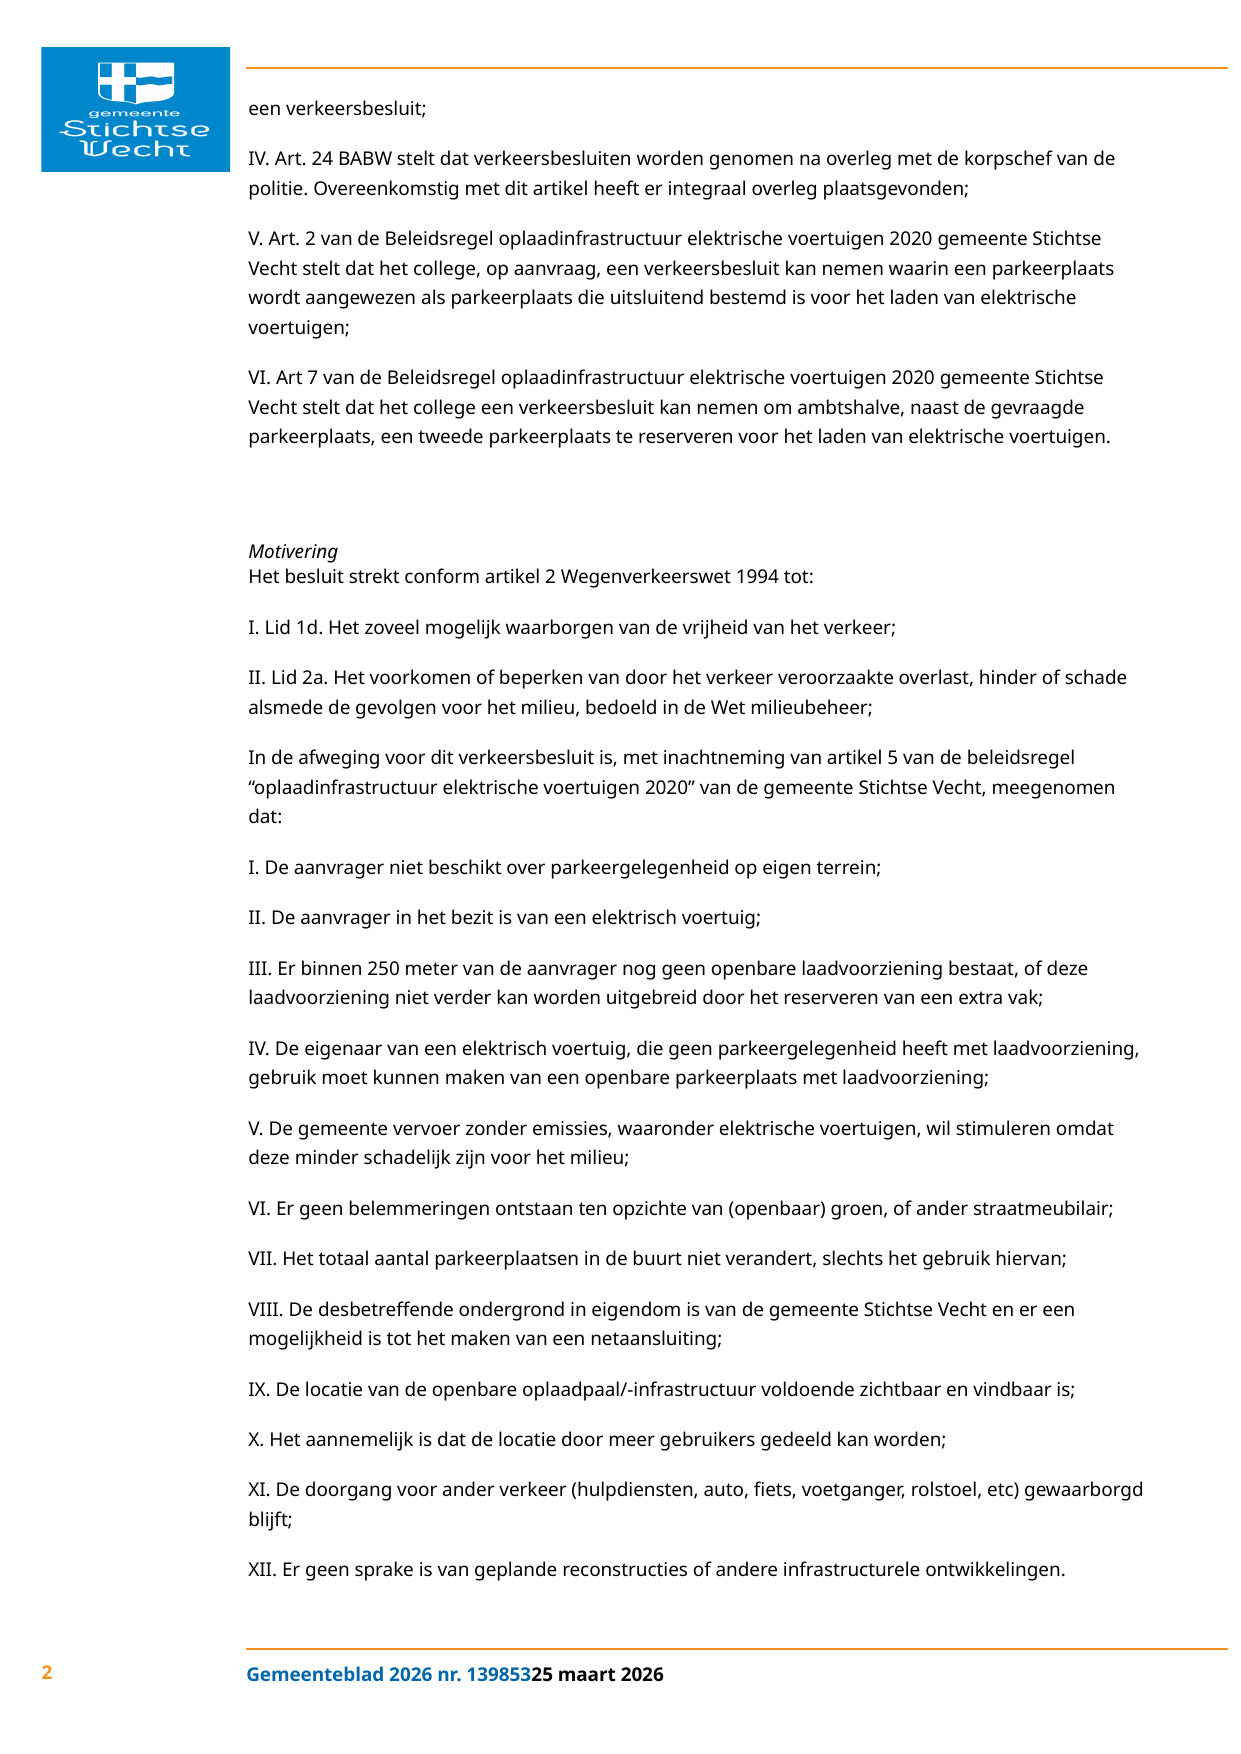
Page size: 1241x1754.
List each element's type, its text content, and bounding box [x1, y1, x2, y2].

text X. Het aannemelijk is dat de locatie door meer gebruikers gedeeld kan worden; [248, 1426, 1152, 1452]
text VI. Er geen belemmeringen ontstaan ten opzichte van (openbaar) groen, of ander straatmeubilair; [248, 1195, 1152, 1221]
text II. De aanvrager in het bezit is van een elektrisch voertuig; [248, 904, 1152, 930]
text VII. Het totaal aantal parkeerplaatsen in de buurt niet verandert, slechts het gebruik hiervan; [248, 1245, 1152, 1271]
text IV. Art. 24 BABW stelt dat verkeersbesluiten worden genomen na overleg met de korpschef van de politie. Overeenkomstig met dit artikel heeft er integraal overleg plaatsgevonden; [248, 145, 1152, 201]
text VIII. De desbetreffende ondergrond in eigendom is van de gemeente Stichtse Vecht en er een mogelijkheid is tot het maken van een netaansluiting; [248, 1296, 1152, 1351]
picture [137, 63, 174, 103]
text Motivering [248, 538, 1152, 564]
text een verkeersbesluit; [248, 95, 1152, 121]
text XI. De doorgang voor ander verkeer (hulpdiensten, auto, fiets, voetganger, rolstoel, etc) gewaarborgd blijft; [248, 1477, 1152, 1532]
text Het besluit strekt conform artikel 2 Wegenverkeerswet 1994 tot: [248, 564, 1152, 589]
text IV. De eigenaar van een elektrisch voertuig, die geen parkeergelegenheid heeft met laadvoorziening, gebruik moet kunnen maken van een openbare parkeerplaats met laadvoorziening; [248, 1035, 1152, 1090]
text IX. De locatie van de openbare oplaadpaal/-infrastructuur voldoende zichtbaar en vindbaar is; [248, 1376, 1152, 1401]
text II. Lid 2a. Het voorkomen of beperken van door het verkeer veroorzaakte overlast, hinder of schade alsmede de gevolgen voor het milieu, bedoeld in de Wet milieubeheer; [248, 664, 1152, 720]
text VI. Art 7 van de Beleidsregel oplaadinfrastructuur elektrische voertuigen 2020 gemeente Stichtse Vecht stelt dat het college een verkeersbesluit kan nemen om ambtshalve, naast de gevraagde parkeerplaats, een tweede parkeerplaats te reserveren voor het laden van elektrische voertuigen. [248, 364, 1152, 449]
text XII. Er geen sprake is van geplande reconstructies of andere infrastructurele ontwikkelingen. [248, 1557, 1152, 1582]
text In de afweging voor dit verkeersbesluit is, met inachtneming van artikel 5 van de beleidsregel “oplaadinfrastructuur elektrische voertuigen 2020” van de gemeente Stichtse Vecht, meegenomen dat: [248, 744, 1152, 829]
picture [99, 63, 135, 101]
text III. Er binnen 250 meter van de aanvrager nog geen openbare laadvoorziening bestaat, of deze laadvoorziening niet verder kan worden uitgebreid door het reserveren van een extra vak; [248, 955, 1152, 1010]
text I. Lid 1d. Het zoveel mogelijk waarborgen van de vrijheid van het verkeer; [248, 614, 1152, 640]
text I. De aanvrager niet beschikt over parkeergelegenheid op eigen terrein; [248, 854, 1152, 880]
text V. Art. 2 van de Beleidsregel oplaadinfrastructuur elektrische voertuigen 2020 gemeente Stichtse Vecht stelt dat het college, op aanvraag, een verkeersbesluit kan nemen waarin een parkeerplaats wordt aangewezen als parkeerplaats die uitsluitend bestemd is voor het laden van elektrische voertuigen; [248, 225, 1152, 340]
text V. De gemeente vervoer zonder emissies, waaronder elektrische voertuigen, wil stimuleren omdat deze minder schadelijk zijn voor het milieu; [248, 1115, 1152, 1170]
